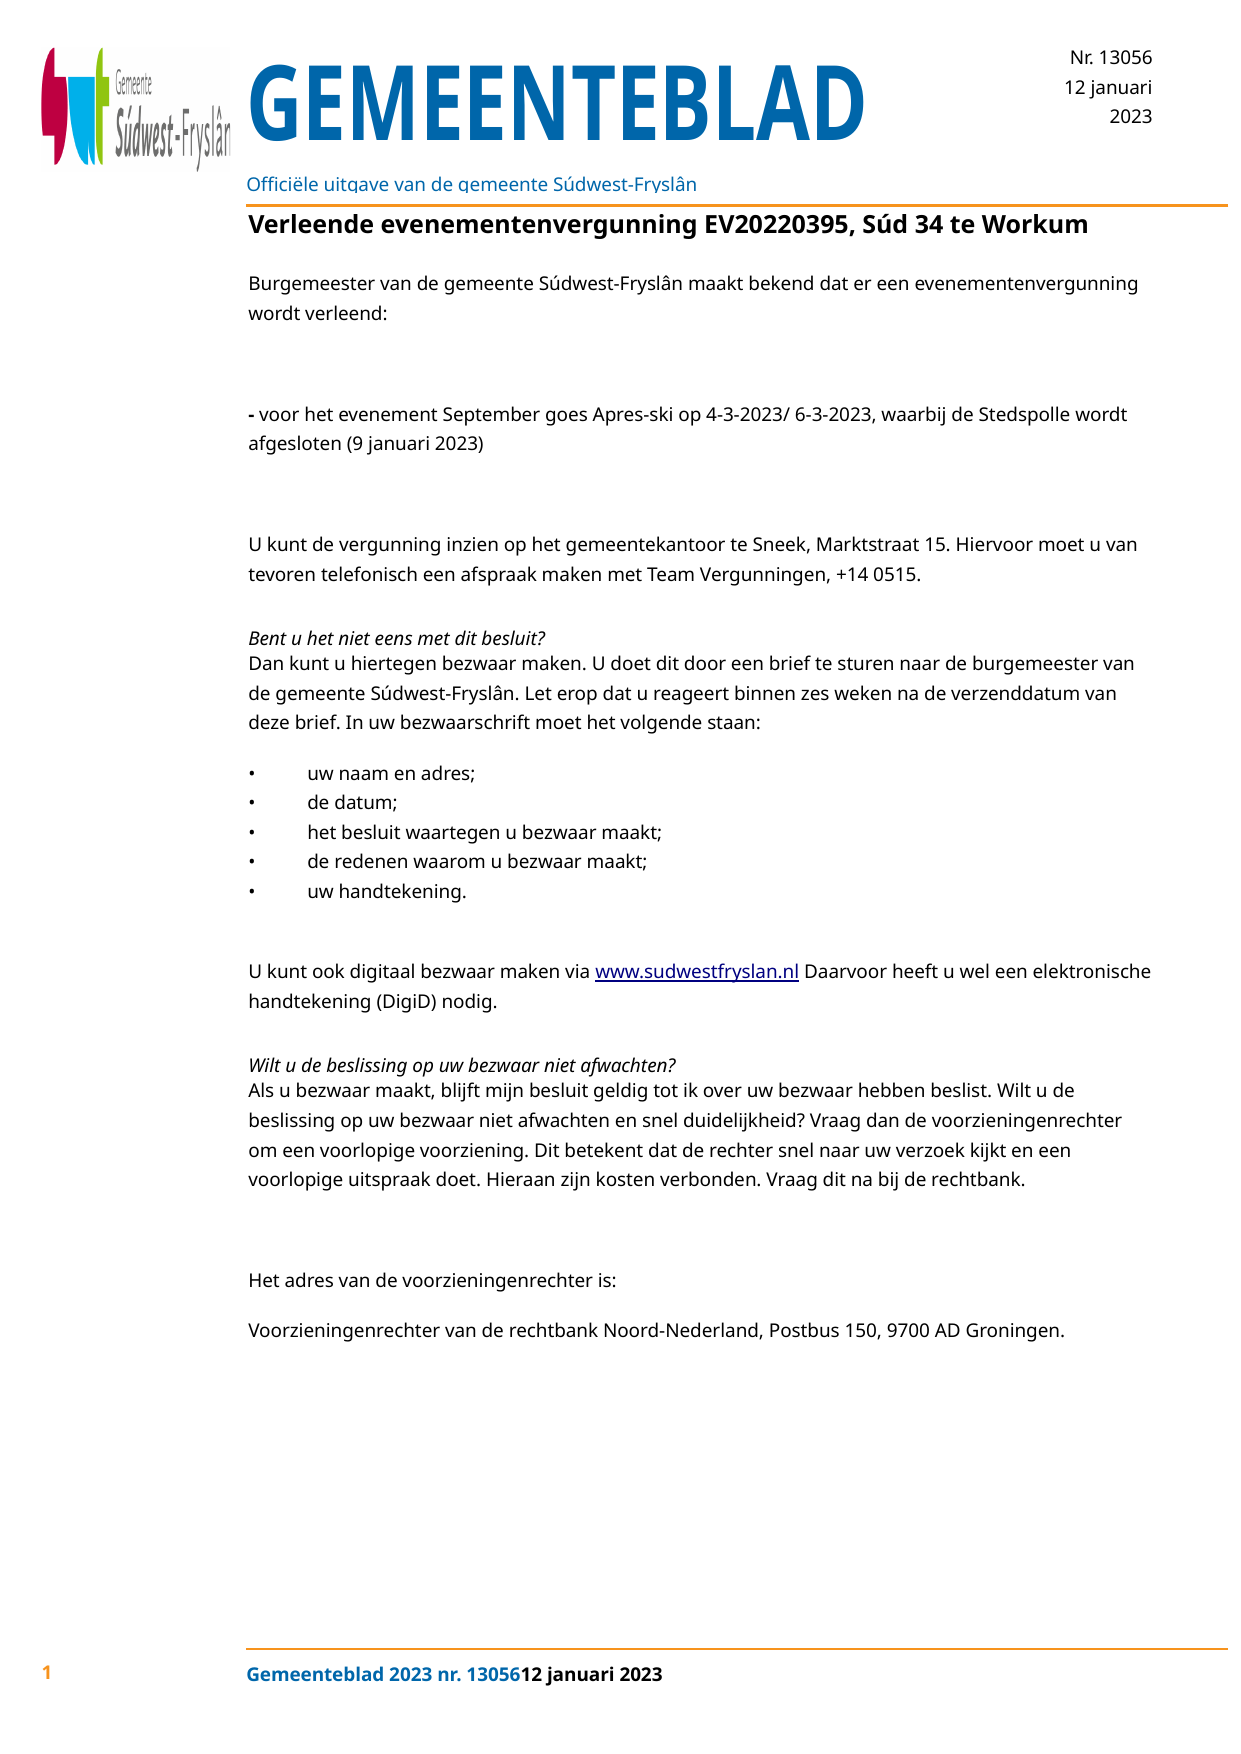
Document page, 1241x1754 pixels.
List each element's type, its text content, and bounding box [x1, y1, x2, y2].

list uw naam en adres; [248, 760, 1152, 786]
text Wilt u de beslissing op uw bezwaar niet afwachten? [248, 1052, 1152, 1078]
text Het adres van de voorzieningenrechter is: [248, 1267, 1152, 1293]
list het besluit waartegen u bezwaar maakt; [248, 819, 1152, 845]
text - voor het evenement September goes Apres-ski op 4-3-2023/ 6-3-2023, waarbij de Stedspolle wordt afgesloten (9 januari 2023) [248, 401, 1152, 456]
text U kunt ook digitaal bezwaar maken via www.sudwestfryslan.nl Daarvoor heeft u wel een elektronische handtekening (DigiD) nodig. [248, 958, 1152, 1014]
text Dan kunt u hiertegen bezwaar maken. U doet dit door een brief te sturen naar de burgemeester van de gemeente Súdwest-Fryslân. Let erop dat u reageert binnen zes weken na de verzenddatum van deze brief. In uw bezwaarschrift moet het volgende staan: [248, 650, 1152, 735]
text Bent u het niet eens met dit besluit? [248, 625, 1152, 650]
list de redenen waarom u bezwaar maakt; [248, 849, 1152, 874]
list uw handtekening. [248, 878, 1152, 904]
text Burgemeester van de gemeente Súdwest-Fryslân maakt bekend dat er een evenementenvergunning wordt verleend: [248, 270, 1152, 326]
picture [41, 47, 231, 172]
text Als u bezwaar maakt, blijft mijn besluit geldig tot ik over uw bezwaar hebben beslist. Wilt u de beslissing op uw bezwaar niet afwachten en snel duidelijkheid? Vraag dan de voorzieningenrechter om een voorlopige voorziening. Dit betekent dat de rechter snel naar uw verzoek kijkt en een voorlopige uitspraak doet. Hieraan zijn kosten verbonden. Vraag dit na bij de rechtbank. [248, 1078, 1152, 1192]
text Verleende evenementenvergunning EV20220395, Súd 34 te Workum [248, 207, 1152, 241]
text U kunt de vergunning inzien op het gemeentekantoor te Sneek, Marktstraat 15. Hiervoor moet u van tevoren telefonisch een afspraak maken met Team Vergunningen, +14 0515. [248, 531, 1152, 586]
list de datum; [248, 789, 1152, 815]
text Voorzieningenrechter van de rechtbank Noord-Nederland, Postbus 150, 9700 AD Groningen. [248, 1318, 1152, 1343]
